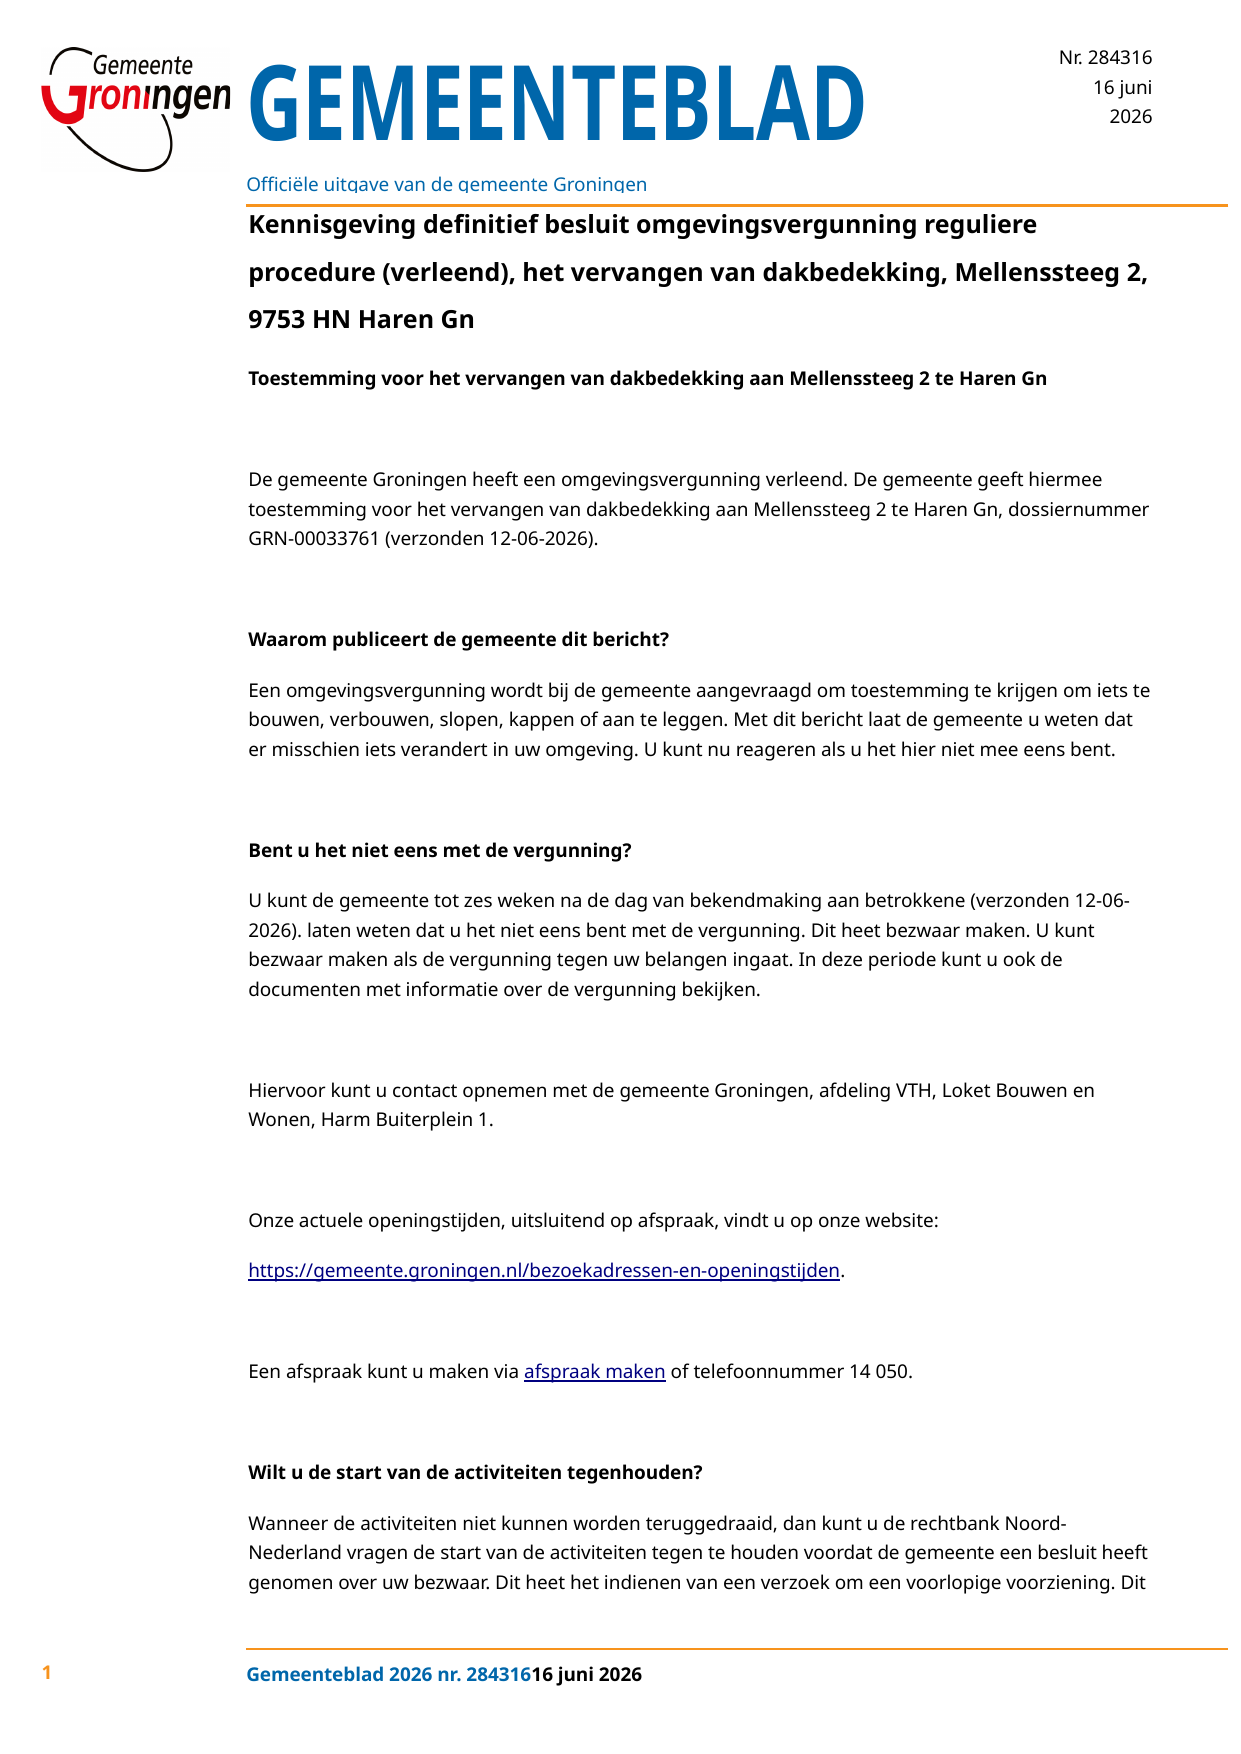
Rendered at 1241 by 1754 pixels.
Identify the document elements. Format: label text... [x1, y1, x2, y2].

text Een omgevingsvergunning wordt bij de gemeente aangevraagd om toestemming te krijgen om iets te bouwen, verbouwen, slopen, kappen of aan te leggen. Met dit bericht laat de gemeente u weten dat er misschien iets verandert in uw omgeving. U kunt nu reageren als u het hier niet mee eens bent. [248, 677, 1152, 762]
text Hiervoor kunt u contact opnemen met de gemeente Groningen, afdeling VTH, Loket Bouwen en Wonen, Harm Buiterplein 1. [248, 1077, 1152, 1132]
text Wilt u de start van de activiteiten tegenhouden? [248, 1459, 1152, 1485]
text Onze actuele openingstijden, uitsluitend op afspraak, vindt u op onze website: [248, 1207, 1152, 1233]
text Een afspraak kunt u maken via afspraak maken of telefoonnummer 14 050. [248, 1358, 1152, 1384]
text https://gemeente.groningen.nl/bezoekadressen-en-openingstijden. [248, 1258, 1152, 1283]
text Kennisgeving definitief besluit omgevingsvergunning reguliere procedure (verleend), het vervangen van dakbedekking, Mellenssteeg 2, 9753 HN Haren Gn [248, 207, 1152, 336]
text Wanneer de activiteiten niet kunnen worden teruggedraaid, dan kunt u de rechtbank Noord-Nederland vragen de start van de activiteiten tegen te houden voordat de gemeente een besluit heeft genomen over uw bezwaar. Dit heet het indienen van een verzoek om een voorlopige voorziening. Dit [248, 1510, 1152, 1594]
text U kunt de gemeente tot zes weken na de dag van bekendmaking aan betrokkene (verzonden 12-06-2026). laten weten dat u het niet eens bent met de vergunning. Dit heet bezwaar maken. U kunt bezwaar maken als de vergunning tegen uw belangen ingaat. In deze periode kunt u ook de documenten met informatie over de vergunning bekijken. [248, 887, 1152, 1002]
picture [41, 47, 231, 172]
text De gemeente Groningen heeft een omgevingsvergunning verleend. De gemeente geeft hiermee toestemming voor het vervangen van dakbedekking aan Mellenssteeg 2 te Haren Gn, dossiernummer GRN-00033761 (verzonden 12-06-2026). [248, 466, 1152, 551]
text Toestemming voor het vervangen van dakbedekking aan Mellenssteeg 2 te Haren Gn [248, 366, 1152, 391]
text Bent u het niet eens met de vergunning? [248, 837, 1152, 862]
text Waarom publiceert de gemeente dit bericht? [248, 626, 1152, 652]
